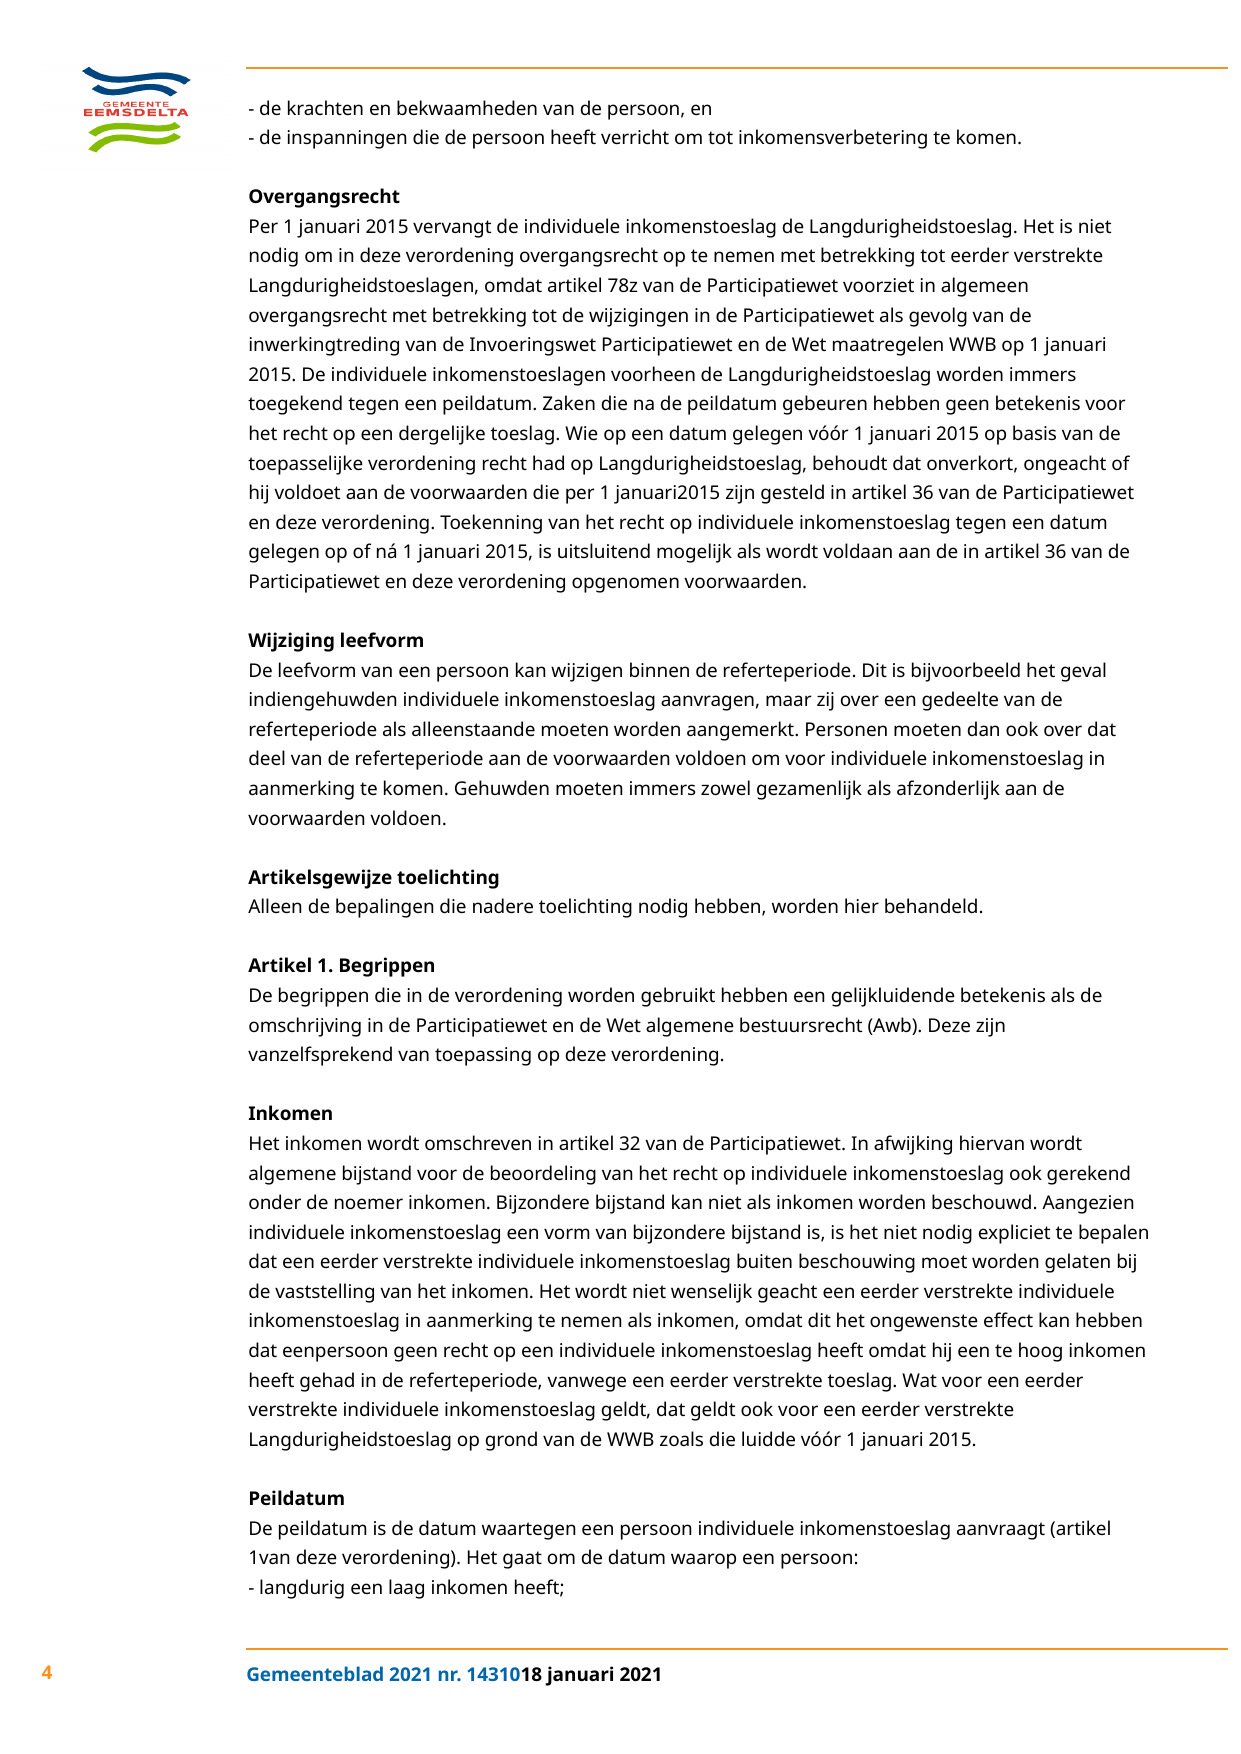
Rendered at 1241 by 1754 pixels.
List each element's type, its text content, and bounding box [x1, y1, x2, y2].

text De peildatum is de datum waartegen een persoon individuele inkomenstoeslag aanvraagt (artikel 1van deze verordening). Het gaat om de datum waarop een persoon: [248, 1515, 1152, 1570]
text Overgangsrecht [248, 183, 1152, 209]
text Per 1 januari 2015 vervangt de individuele inkomenstoeslag de Langdurigheidstoeslag. Het is niet nodig om in deze verordening overgangsrecht op te nemen met betrekking tot eerder verstrekte Langdurigheidstoeslagen, omdat artikel 78z van de Participatiewet voorziet in algemeen overgangsrecht met betrekking tot de wijzigingen in de Participatiewet als gevolg van de inwerkingtreding van de Invoeringswet Participatiewet en de Wet maatregelen WWB op 1 januari 2015. De individuele inkomenstoeslagen voorheen de Langdurigheidstoeslag worden immers toegekend tegen een peildatum. Zaken die na de peildatum gebeuren hebben geen betekenis voor het recht op een dergelijke toeslag. Wie op een datum gelegen vóór 1 januari 2015 op basis van de toepasselijke verordening recht had op Langdurigheidstoeslag, behoudt dat onverkort, ongeacht of hij voldoet aan de voorwaarden die per 1 januari2015 zijn gesteld in artikel 36 van de Participatiewet en deze verordening. Toekenning van het recht op individuele inkomenstoeslag tegen een datum gelegen op of ná 1 januari 2015, is uitsluitend mogelijk als wordt voldaan aan de in artikel 36 van de Participatiewet en deze verordening opgenomen voorwaarden. [248, 213, 1152, 594]
text De leefvorm van een persoon kan wijzigen binnen de referteperiode. Dit is bijvoorbeeld het geval indiengehuwden individuele inkomenstoeslag aanvragen, maar zij over een gedeelte van de referteperiode als alleenstaande moeten worden aangemerkt. Personen moeten dan ook over dat deel van de referteperiode aan de voorwaarden voldoen om voor individuele inkomenstoeslag in aanmerking te komen. Gehuwden moeten immers zowel gezamenlijk als afzonderlijk aan de voorwaarden voldoen. [248, 657, 1152, 831]
text Alleen de bepalingen die nadere toelichting nodig hebben, worden hier behandeld. [248, 893, 1152, 919]
text Inkomen [248, 1101, 1152, 1126]
text - de inspanningen die de persoon heeft verricht om tot inkomensverbetering te komen. [248, 124, 1152, 150]
text Wijziging leefvorm [248, 627, 1152, 653]
text - langdurig een laag inkomen heeft; [248, 1574, 1152, 1600]
text Peildatum [248, 1485, 1152, 1511]
text Artikel 1. Begrippen [248, 953, 1152, 978]
picture [41, 47, 231, 172]
text Artikelsgewijze toelichting [248, 864, 1152, 890]
text - de krachten en bekwaamheden van de persoon, en [248, 95, 1152, 121]
text De begrippen die in de verordening worden gebruikt hebben een gelijkluidende betekenis als de omschrijving in de Participatiewet en de Wet algemene bestuursrecht (Awb). Deze zijn vanzelfsprekend van toepassing op deze verordening. [248, 982, 1152, 1067]
text Het inkomen wordt omschreven in artikel 32 van de Participatiewet. In afwijking hiervan wordt algemene bijstand voor de beoordeling van het recht op individuele inkomenstoeslag ook gerekend onder de noemer inkomen. Bijzondere bijstand kan niet als inkomen worden beschouwd. Aangezien individuele inkomenstoeslag een vorm van bijzondere bijstand is, is het niet nodig expliciet te bepalen dat een eerder verstrekte individuele inkomenstoeslag buiten beschouwing moet worden gelaten bij de vaststelling van het inkomen. Het wordt niet wenselijk geacht een eerder verstrekte individuele inkomenstoeslag in aanmerking te nemen als inkomen, omdat dit het ongewenste effect kan hebben dat eenpersoon geen recht op een individuele inkomenstoeslag heeft omdat hij een te hoog inkomen heeft gehad in de referteperiode, vanwege een eerder verstrekte toeslag. Wat voor een eerder verstrekte individuele inkomenstoeslag geldt, dat geldt ook voor een eerder verstrekte Langdurigheidstoeslag op grond van de WWB zoals die luidde vóór 1 januari 2015. [248, 1130, 1152, 1452]
